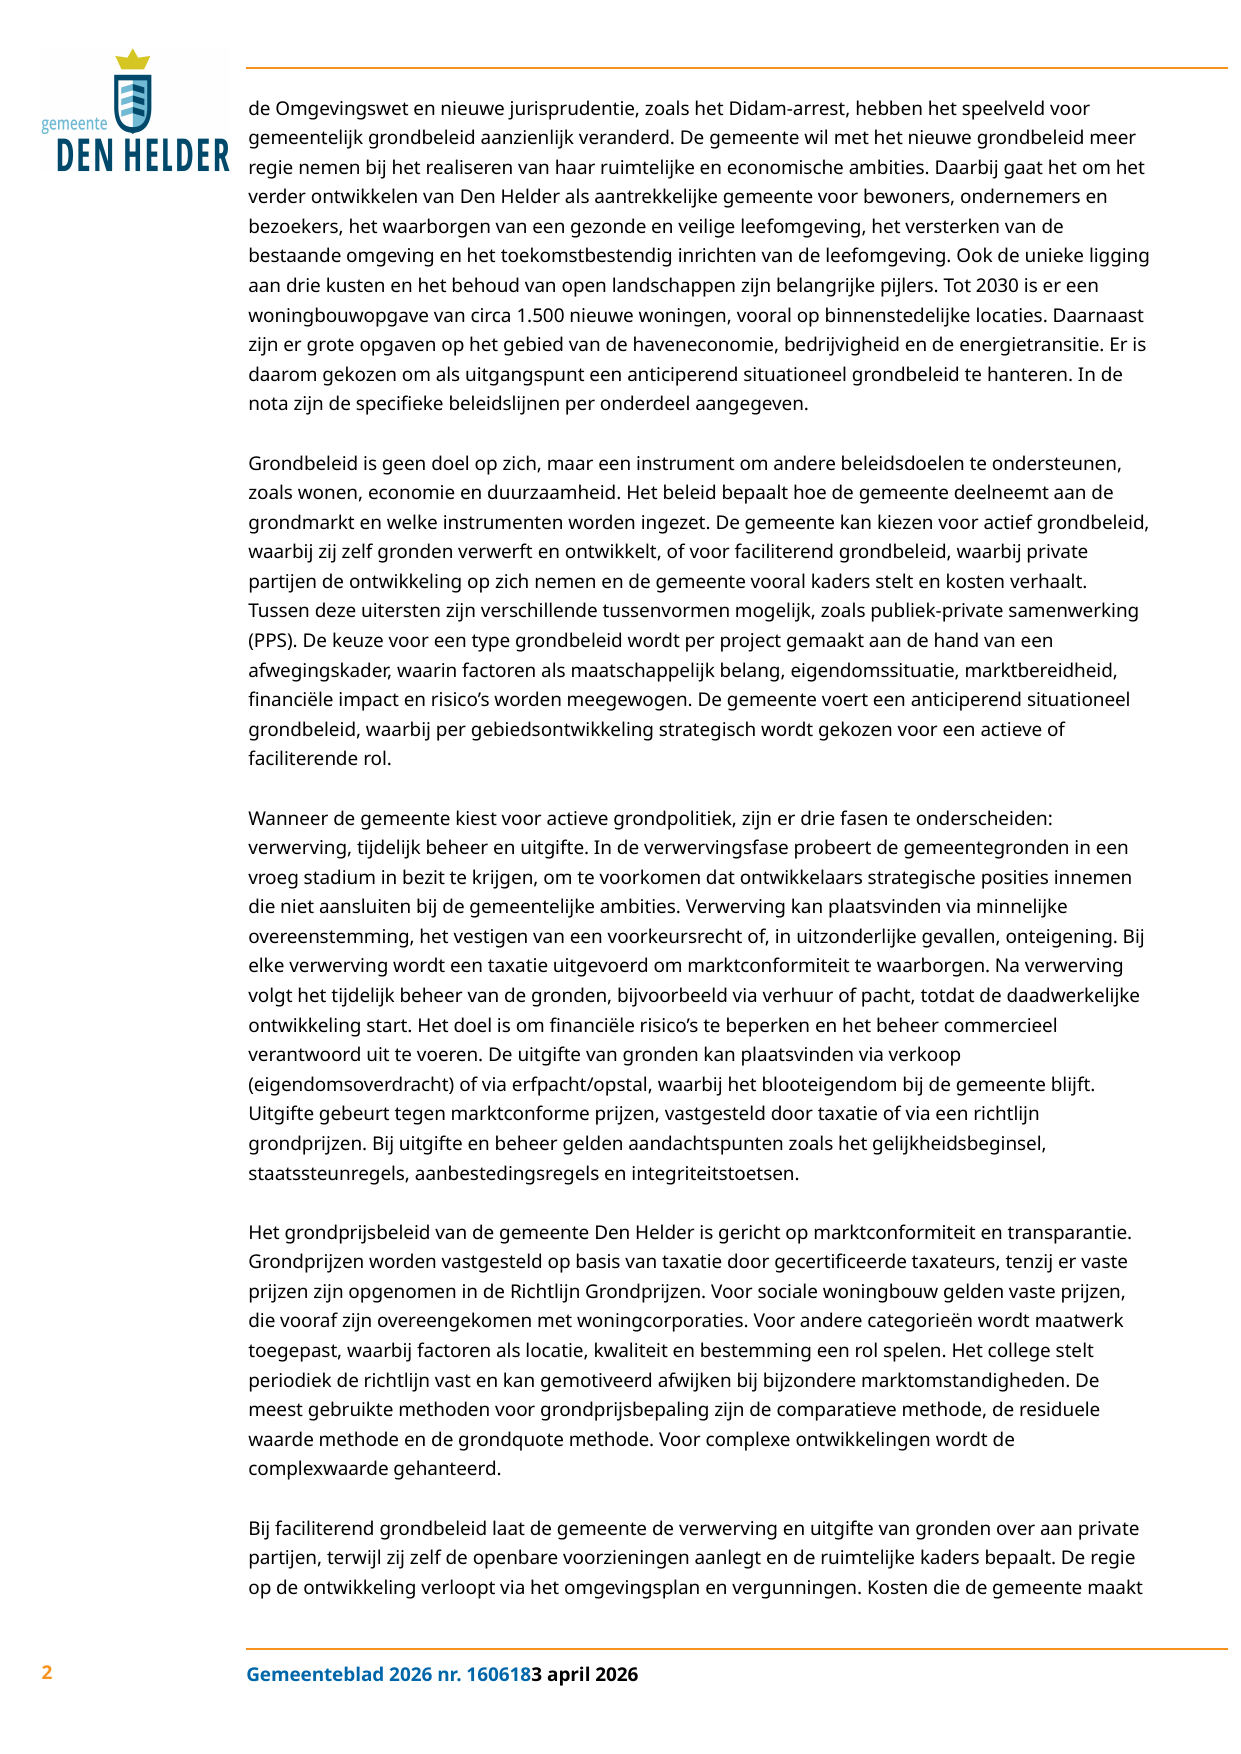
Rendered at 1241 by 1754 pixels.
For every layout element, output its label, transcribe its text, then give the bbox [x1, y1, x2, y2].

picture [130, 157, 135, 172]
text Het grondprijsbeleid van de gemeente Den Helder is gericht op marktconformiteit en transparantie. Grondprijzen worden vastgesteld op basis van taxatie door gecertificeerde taxateurs, tenzij er vaste prijzen zijn opgenomen in de Richtlijn Grondprijzen. Voor sociale woningbouw gelden vaste prijzen, die vooraf zijn overeengekomen met woningcorporaties. Voor andere categorieën wordt maatwerk toegepast, waarbij factoren als locatie, kwaliteit en bestemming een rol spelen. Het college stelt periodiek de richtlijn vast en kan gemotiveerd afwijken bij bijzondere marktomstandigheden. De meest gebruikte methoden voor grondprijsbepaling zijn de comparatieve methode, de residuele waarde methode en de grondquote methode. Voor complexe ontwikkelingen wordt de complexwaarde gehanteerd. [248, 1219, 1152, 1481]
text Grondbeleid is geen doel op zich, maar een instrument om andere beleidsdoelen te ondersteunen, zoals wonen, economie en duurzaamheid. Het beleid bepaalt hoe de gemeente deelneemt aan de grondmarkt en welke instrumenten worden ingezet. De gemeente kan kiezen voor actief grondbeleid, waarbij zij zelf gronden verwerft en ontwikkelt, of voor faciliterend grondbeleid, waarbij private partijen de ontwikkeling op zich nemen en de gemeente vooral kaders stelt en kosten verhaalt. Tussen deze uitersten zijn verschillende tussenvormen mogelijk, zoals publiek-private samenwerking (PPS). De keuze voor een type grondbeleid wordt per project gemaakt aan de hand van een afwegingskader, waarin factoren als maatschappelijk belang, eigendomssituatie, marktbereidheid, financiële impact en risico’s worden meegewogen. De gemeente voert een anticiperend situationeel grondbeleid, waarbij per gebiedsontwikkeling strategisch wordt gekozen voor een actieve of faciliterende rol. [248, 450, 1152, 771]
picture [182, 144, 187, 165]
text Bij faciliterend grondbeleid laat de gemeente de verwerving en uitgifte van gronden over aan private partijen, terwijl zij zelf de openbare voorzieningen aanlegt en de ruimtelijke kaders bepaalt. De regie op de ontwikkeling verloopt via het omgevingsplan en vergunningen. Kosten die de gemeente maakt [248, 1515, 1152, 1600]
picture [220, 160, 224, 172]
picture [100, 154, 106, 172]
text de Omgevingswet en nieuwe jurisprudentie, zoals het Didam-arrest, hebben het speelveld voor gemeentelijk grondbeleid aanzienlijk veranderd. De gemeente wil met het nieuwe grondbeleid meer regie nemen bij het realiseren van haar ruimtelijke en economische ambities. Daarbij gaat het om het verder ontwikkelen van Den Helder als aantrekkelijke gemeente voor bewoners, ondernemers en bezoekers, het waarborgen van een gezonde en veilige leefomgeving, het versterken van de bestaande omgeving en het toekomstbestendig inrichten van de leefomgeving. Ook de unieke ligging aan drie kusten en het behoud van open landschappen zijn belangrijke pijlers. Tot 2030 is er een woningbouwopgave van circa 1.500 nieuwe woningen, vooral op binnenstedelijke locaties. Daarnaast zijn er grote opgaven op het gebied van de haveneconomie, bedrijvigheid en de energietransitie. Er is daarom gekozen om als uitgangspunt een anticiperend situationeel grondbeleid te hanteren. In de nota zijn de specifieke beleidslijnen per onderdeel aangegeven. [248, 95, 1152, 416]
picture [41, 47, 231, 172]
text Wanneer de gemeente kiest voor actieve grondpolitiek, zijn er drie fasen te onderscheiden: verwerving, tijdelijk beheer en uitgifte. In de verwervingsfase probeert de gemeentegronden in een vroeg stadium in bezit te krijgen, om te voorkomen dat ontwikkelaars strategische posities innemen die niet aansluiten bij de gemeentelijke ambities. Verwerving kan plaatsvinden via minnelijke overeenstemming, het vestigen van een voorkeursrecht of, in uitzonderlijke gevallen, onteigening. Bij elke verwerving wordt een taxatie uitgevoerd om marktconformiteit te waarborgen. Na verwerving volgt het tijdelijk beheer van de gronden, bijvoorbeeld via verhuur of pacht, totdat de daadwerkelijke ontwikkeling start. Het doel is om financiële risico’s te beperken en het beheer commercieel verantwoord uit te voeren. De uitgifte van gronden kan plaatsvinden via verkoop (eigendomsoverdracht) of via erfpacht/opstal, waarbij het blooteigendom bij de gemeente blijft. Uitgifte gebeurt tegen marktconforme prijzen, vastgesteld door taxatie of via een richtlijn grondprijzen. Bij uitgifte en beheer gelden aandachtspunten zoals het gelijkheidsbeginsel, staatssteunregels, aanbestedingsregels en integriteitstoetsen. [248, 805, 1152, 1186]
picture [63, 144, 68, 165]
